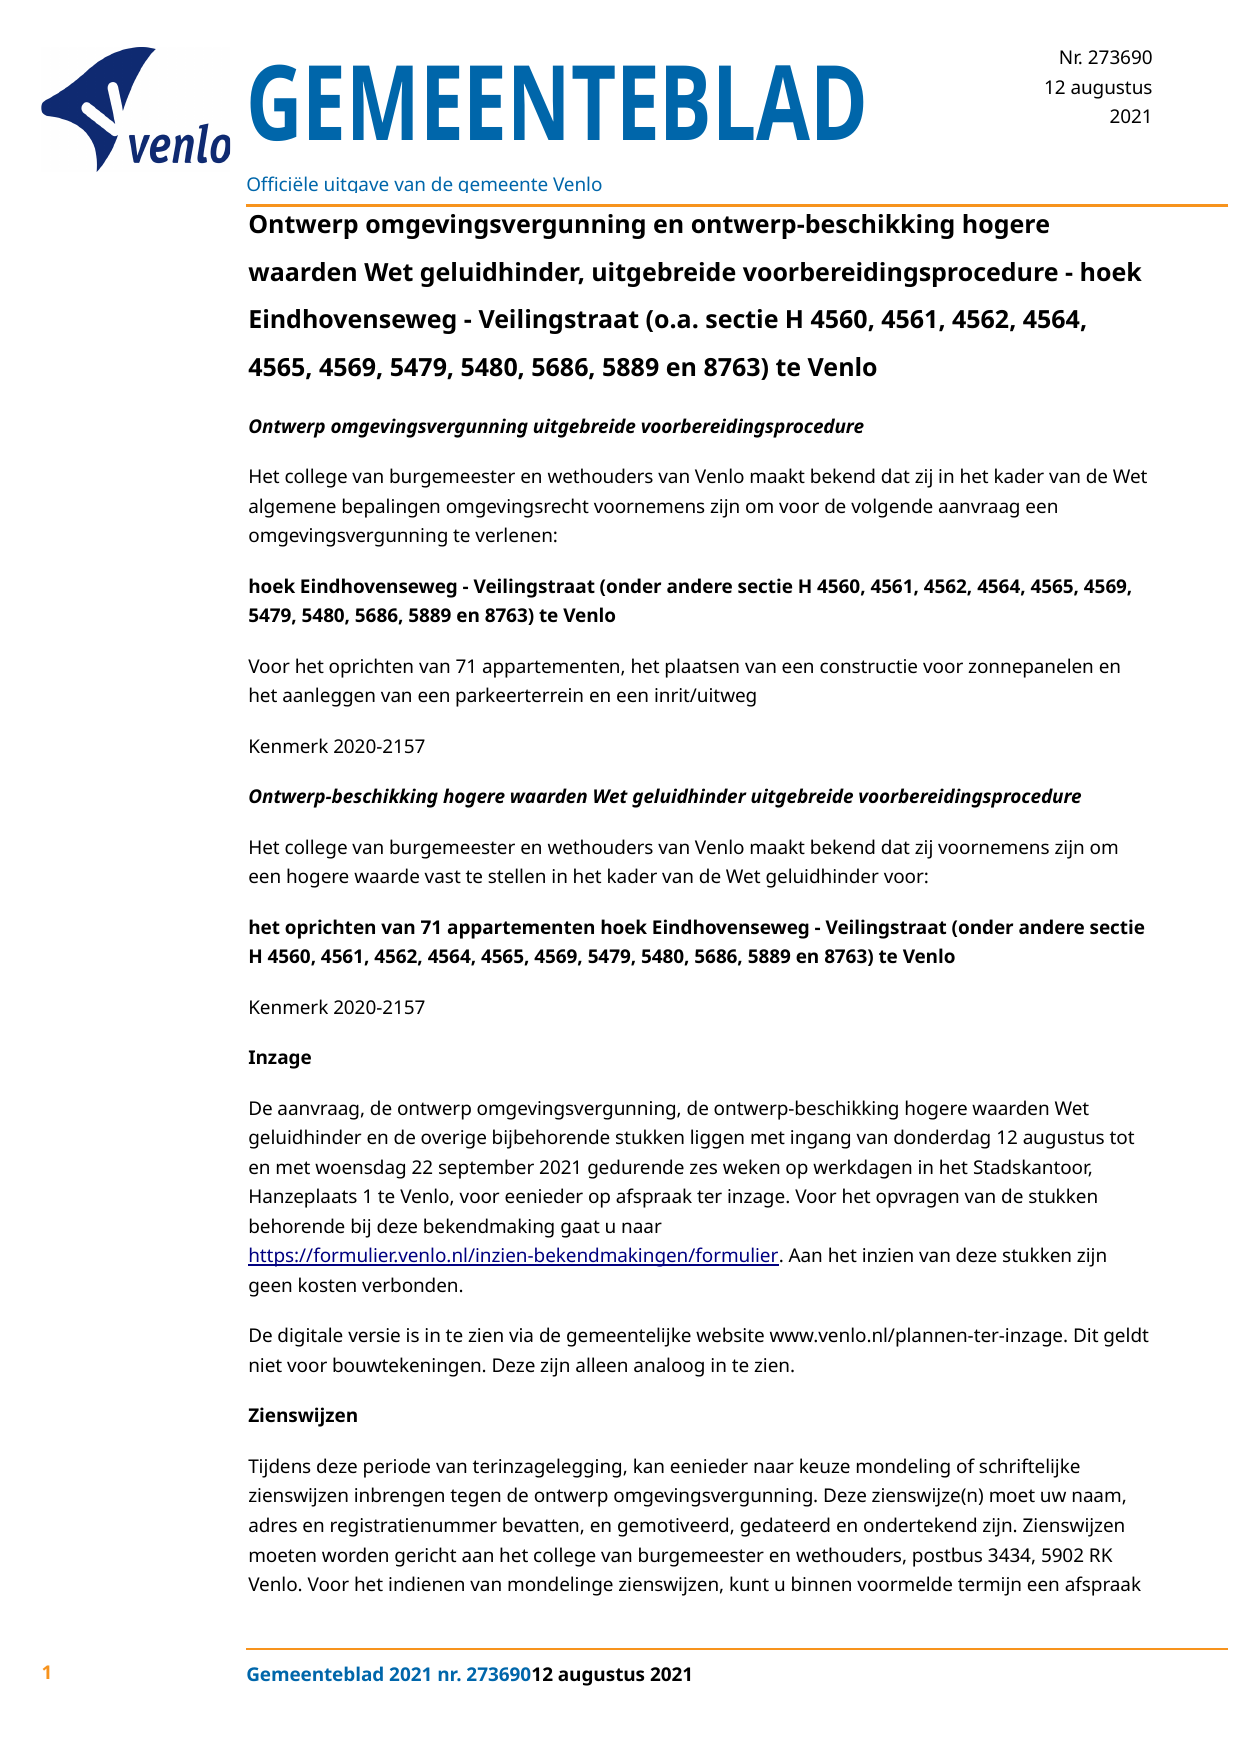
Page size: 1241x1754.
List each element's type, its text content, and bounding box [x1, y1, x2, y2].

picture [41, 47, 231, 172]
text Ontwerp omgevingsvergunning uitgebreide voorbereidingsprocedure [248, 413, 1152, 439]
text Tijdens deze periode van terinzagelegging, kan eenieder naar keuze mondeling of schriftelijke zienswijzen inbrengen tegen de ontwerp omgevingsvergunning. Deze zienswijze(n) moet uw naam, adres en registratienummer bevatten, en gemotiveerd, gedateerd en ondertekend zijn. Zienswijzen moeten worden gericht aan het college van burgemeester en wethouders, postbus 3434, 5902 RK Venlo. Voor het indienen van mondelinge zienswijzen, kunt u binnen voormelde termijn een afspraak [248, 1453, 1152, 1597]
text Inzage [248, 1044, 1152, 1070]
text Kenmerk 2020-2157 [248, 733, 1152, 759]
text Kenmerk 2020-2157 [248, 994, 1152, 1020]
text Voor het oprichten van 71 appartementen, het plaatsen van een constructie voor zonnepanelen en het aanleggen van een parkeerterrein en een inrit/uitweg [248, 653, 1152, 708]
text Zienswijzen [248, 1403, 1152, 1428]
text Het college van burgemeester en wethouders van Venlo maakt bekend dat zij voornemens zijn om een hogere waarde vast te stellen in het kader van de Wet geluidhinder voor: [248, 834, 1152, 889]
text De aanvraag, de ontwerp omgevingsvergunning, de ontwerp-beschikking hogere waarden Wet geluidhinder en de overige bijbehorende stukken liggen met ingang van donderdag 12 augustus tot en met woensdag 22 september 2021 gedurende zes weken op werkdagen in het Stadskantoor, Hanzeplaats 1 te Venlo, voor eenieder op afspraak ter inzage. Voor het opvragen van de stukken behorende bij deze bekendmaking gaat u naar https://formulier.venlo.nl/inzien-bekendmakingen/formulier. Aan het inzien van deze stukken zijn geen kosten verbonden. [248, 1095, 1152, 1298]
text De digitale versie is in te zien via de gemeentelijke website www.venlo.nl/plannen-ter-inzage. Dit geldt niet voor bouwtekeningen. Deze zijn alleen analoog in te zien. [248, 1323, 1152, 1378]
text hoek Eindhovenseweg - Veilingstraat (onder andere sectie H 4560, 4561, 4562, 4564, 4565, 4569, 5479, 5480, 5686, 5889 en 8763) te Venlo [248, 573, 1152, 628]
text Ontwerp-beschikking hogere waarden Wet geluidhinder uitgebreide voorbereidingsprocedure [248, 783, 1152, 809]
text Ontwerp omgevingsvergunning en ontwerp-beschikking hogere waarden Wet geluidhinder, uitgebreide voorbereidingsprocedure - hoek Eindhovenseweg - Veilingstraat (o.a. sectie H 4560, 4561, 4562, 4564, 4565, 4569, 5479, 5480, 5686, 5889 en 8763) te Venlo [248, 207, 1152, 384]
text Het college van burgemeester en wethouders van Venlo maakt bekend dat zij in het kader van de Wet algemene bepalingen omgevingsrecht voornemens zijn om voor de volgende aanvraag een omgevingsvergunning te verlenen: [248, 463, 1152, 548]
text het oprichten van 71 appartementen hoek Eindhovenseweg - Veilingstraat (onder andere sectie H 4560, 4561, 4562, 4564, 4565, 4569, 5479, 5480, 5686, 5889 en 8763) te Venlo [248, 914, 1152, 969]
